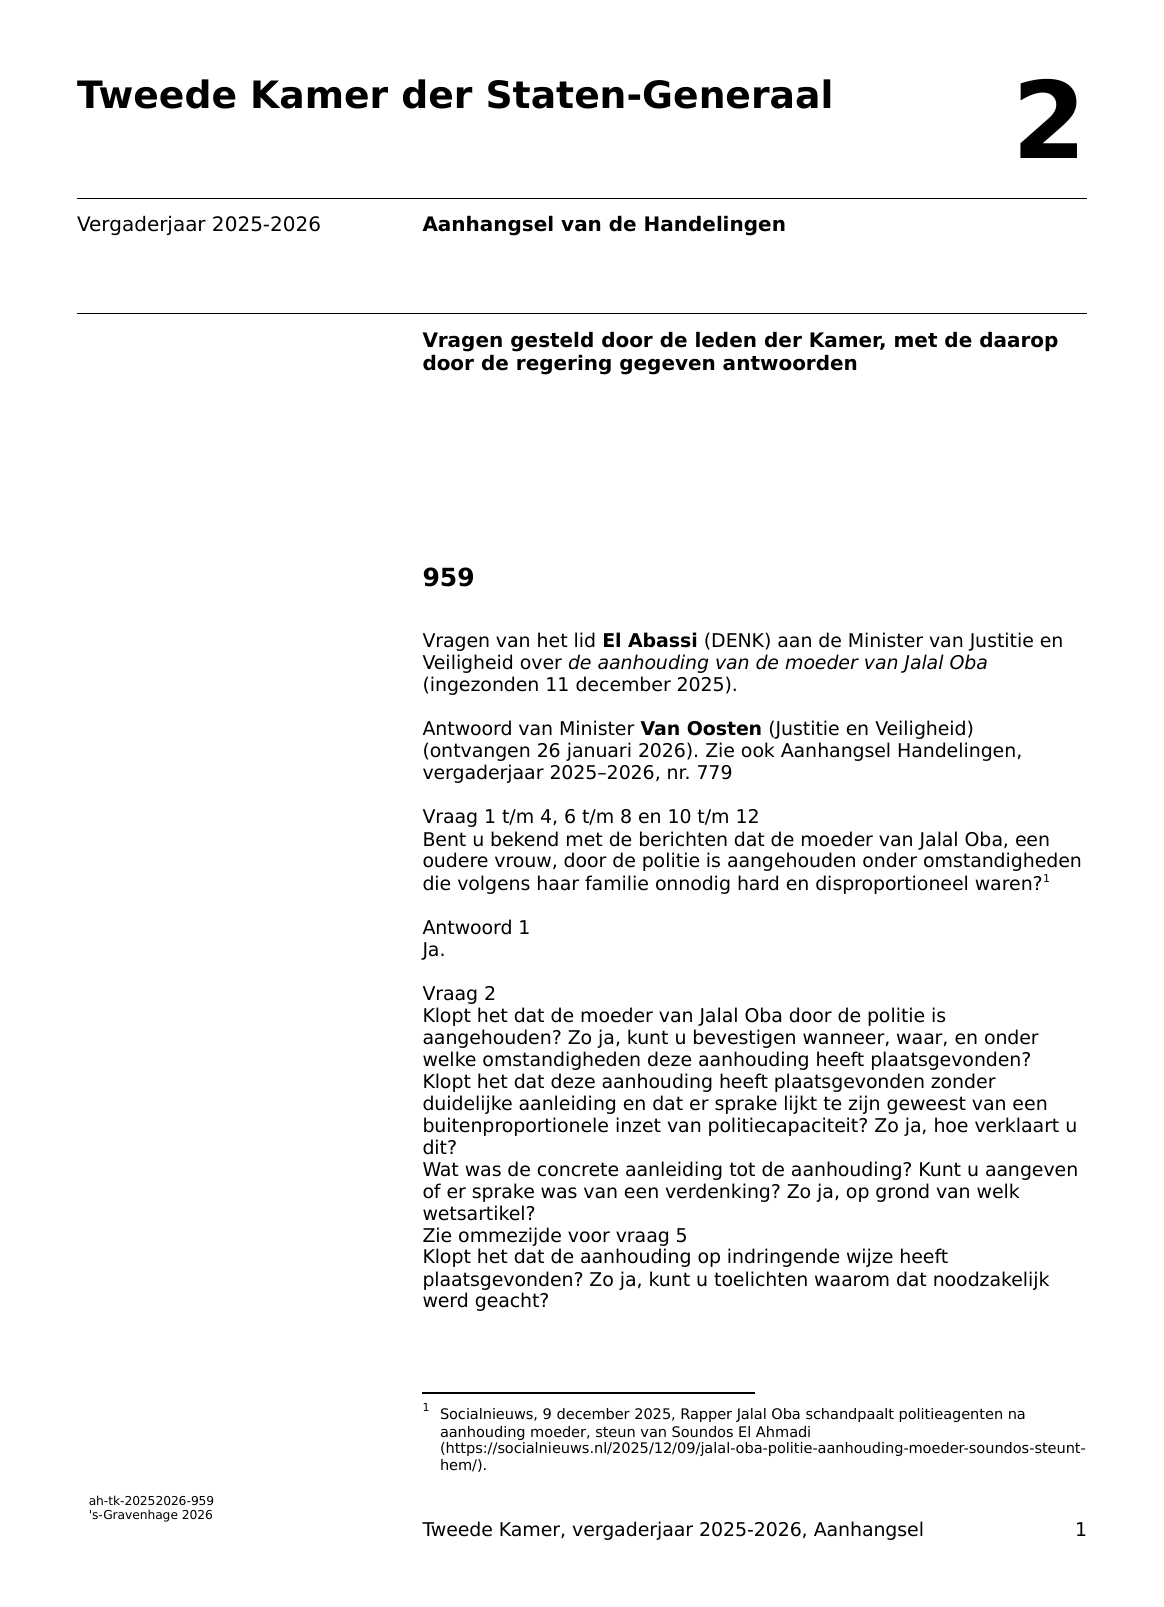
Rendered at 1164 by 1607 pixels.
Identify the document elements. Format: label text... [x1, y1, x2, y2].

table_header 2 [886, 59, 1087, 198]
text Socialnieuws, 9 december 2025, Rapper Jalal Oba schandpaalt politieagenten na aanhouding moeder, steun van Soundos El Ahmadi (https://socialnieuws.nl/2025/12/09/jalal-oba-politie-aanhouding-moeder-soundos-steunt-hem/). [422, 1402, 1087, 1474]
table_header Tweede Kamer der Staten-Generaal [77, 59, 886, 198]
table_cell Aanhangsel van de Handelingen [422, 199, 1087, 313]
text 's-Gravenhage 2026 [88, 1508, 323, 1522]
text Klopt het dat de moeder van Jalal Oba door de politie is aangehouden? Zo ja, kunt u bevestigen wanneer, waar, en onder welke omstandigheden deze aanhouding heeft plaatsgevonden? [422, 1005, 1087, 1071]
text ah-tk-20252026-959 [88, 1494, 323, 1508]
text Zie ommezijde voor vraag 5 [422, 1224, 1087, 1246]
text Vraag 2 [422, 983, 1087, 1005]
text Ja. [422, 938, 1087, 961]
text Vragen van het lid El Abassi (DENK) aan de Minister van Justitie en Veiligheid over de aanhouding van de moeder van Jalal Oba (ingezonden 11 december 2025). [422, 630, 1087, 696]
text Bent u bekend met de berichten dat de moeder van Jalal Oba, een oudere vrouw, door de politie is aangehouden onder omstandigheden die volgens haar familie onnodig hard en disproportioneel waren? [422, 828, 1087, 894]
table_cell Vergaderjaar 2025-2026 [77, 199, 422, 313]
text Antwoord 1 [422, 917, 1087, 938]
text Klopt het dat deze aanhouding heeft plaatsgevonden zonder duidelijke aanleiding en dat er sprake lijkt te zijn geweest van een buitenproportionele inzet van politiecapaciteit? Zo ja, hoe verklaart u dit? [422, 1071, 1087, 1158]
table_cell Vragen gesteld door de leden der Kamer, met de daarop door de regering gegeven antwoorden [422, 314, 1087, 375]
table_cell [77, 314, 422, 375]
text Antwoord van Minister Van Oosten (Justitie en Veiligheid) (ontvangen 26 januari 2026). Zie ook Aanhangsel Handelingen, vergaderjaar 2025–2026, nr. 779 [422, 718, 1087, 784]
text Wat was de concrete aanleiding tot de aanhouding? Kunt u aangeven of er sprake was van een verdenking? Zo ja, op grond van welk wetsartikel? [422, 1158, 1087, 1224]
text 959 [422, 563, 1087, 592]
text Klopt het dat de aanhouding op indringende wijze heeft plaatsgevonden? Zo ja, kunt u toelichten waarom dat noodzakelijk werd geacht? [422, 1246, 1087, 1312]
text Vraag 1 t/m 4, 6 t/m 8 en 10 t/m 12 [422, 806, 1087, 828]
